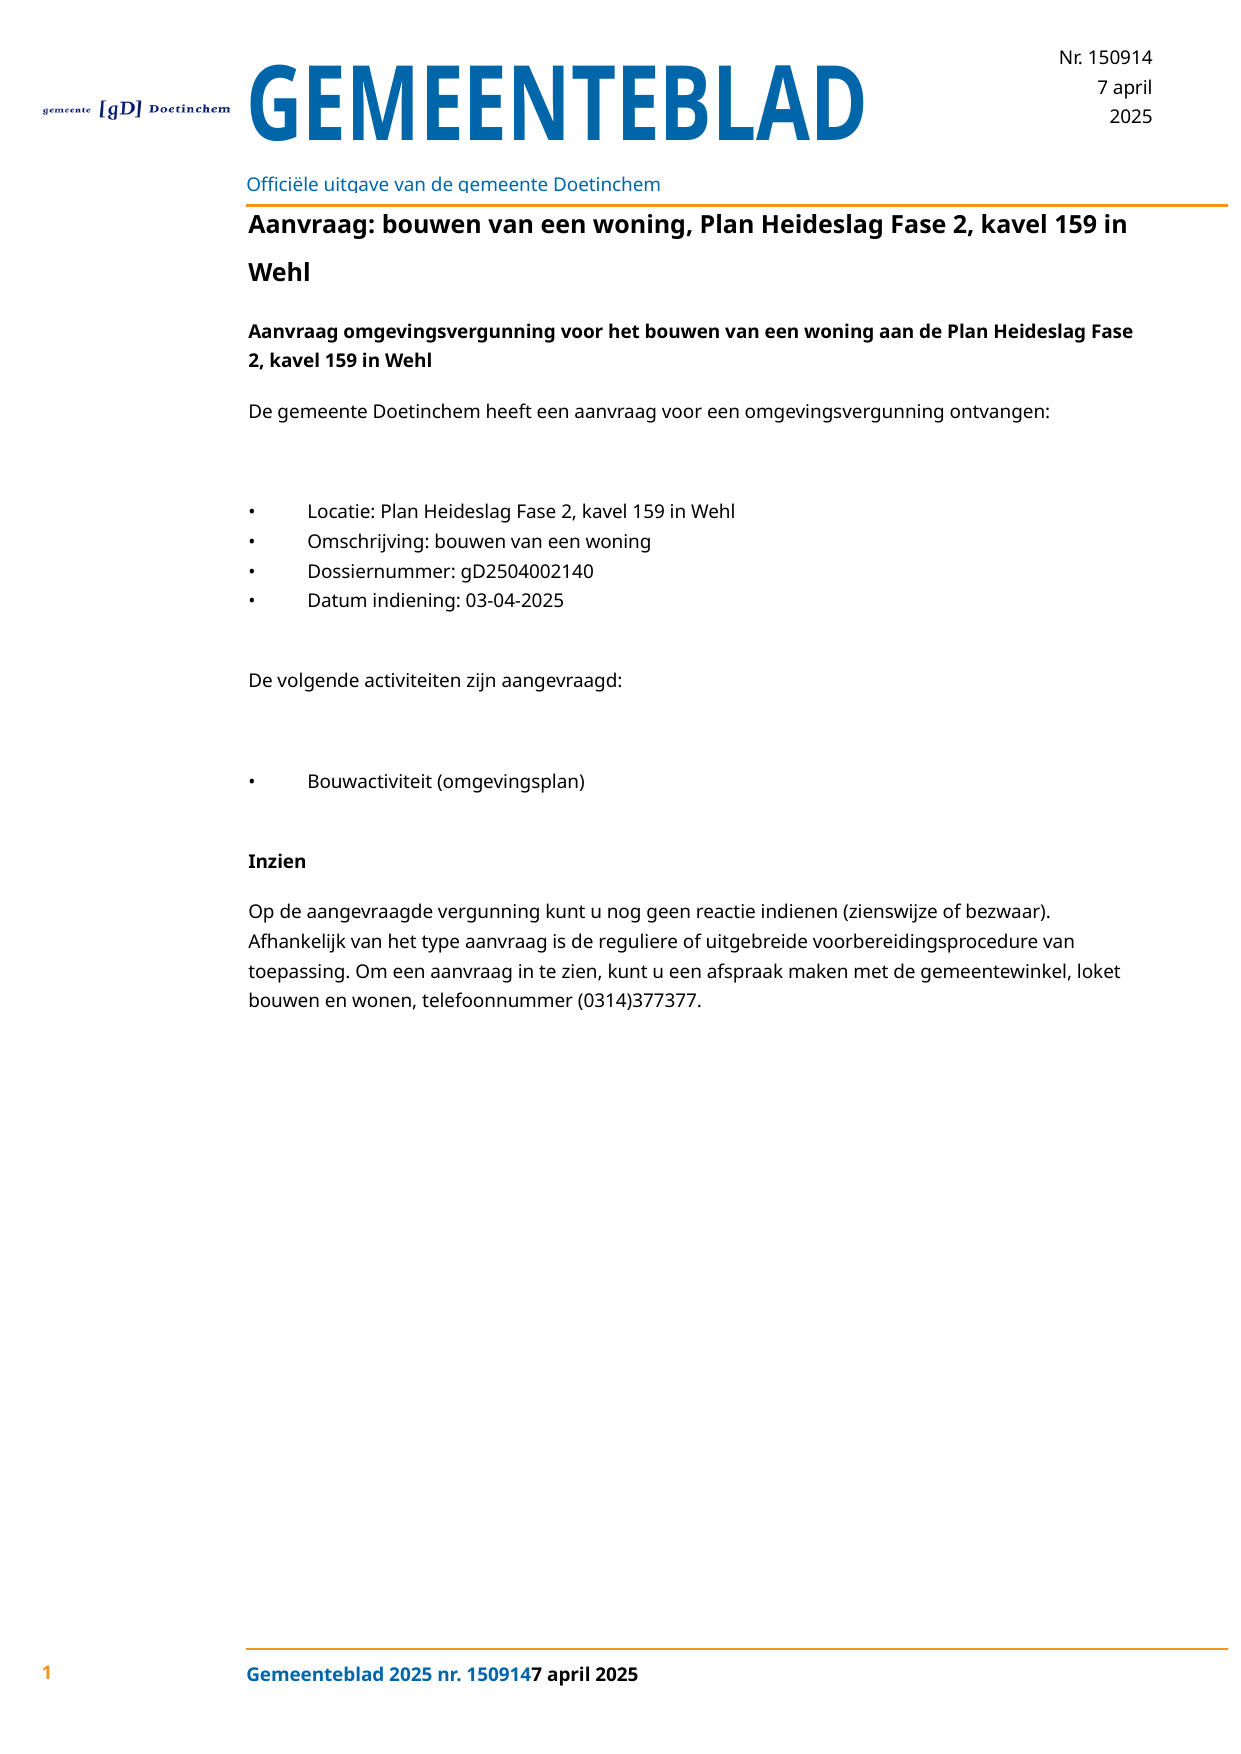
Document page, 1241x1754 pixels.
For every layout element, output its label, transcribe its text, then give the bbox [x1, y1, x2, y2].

text De gemeente Doetinchem heeft een aanvraag voor een omgevingsvergunning ontvangen: [248, 398, 1152, 424]
text De volgende activiteiten zijn aangevraagd: [248, 667, 1152, 693]
picture [41, 47, 231, 172]
text Inzien [248, 848, 1152, 874]
list Locatie: Plan Heideslag Fase 2, kavel 159 in Wehl [248, 499, 1152, 524]
text Aanvraag: bouwen van een woning, Plan Heideslag Fase 2, kavel 159 in Wehl [248, 207, 1152, 288]
list Dossiernummer: gD2504002140 [248, 558, 1152, 584]
list Datum indiening: 03-04-2025 [248, 587, 1152, 613]
text Aanvraag omgevingsvergunning voor het bouwen van een woning aan de Plan Heideslag Fase 2, kavel 159 in Wehl [248, 318, 1152, 373]
text Op de aangevraagde vergunning kunt u nog geen reactie indienen (zienswijze of bezwaar). Afhankelijk van het type aanvraag is de reguliere of uitgebreide voorbereidingsprocedure van toepassing. Om een aanvraag in te zien, kunt u een afspraak maken met de gemeentewinkel, loket bouwen en wonen, telefoonnummer (0314)377377. [248, 899, 1152, 1013]
list Bouwactiviteit (omgevingsplan) [248, 768, 1152, 794]
list Omschrijving: bouwen van een woning [248, 528, 1152, 554]
